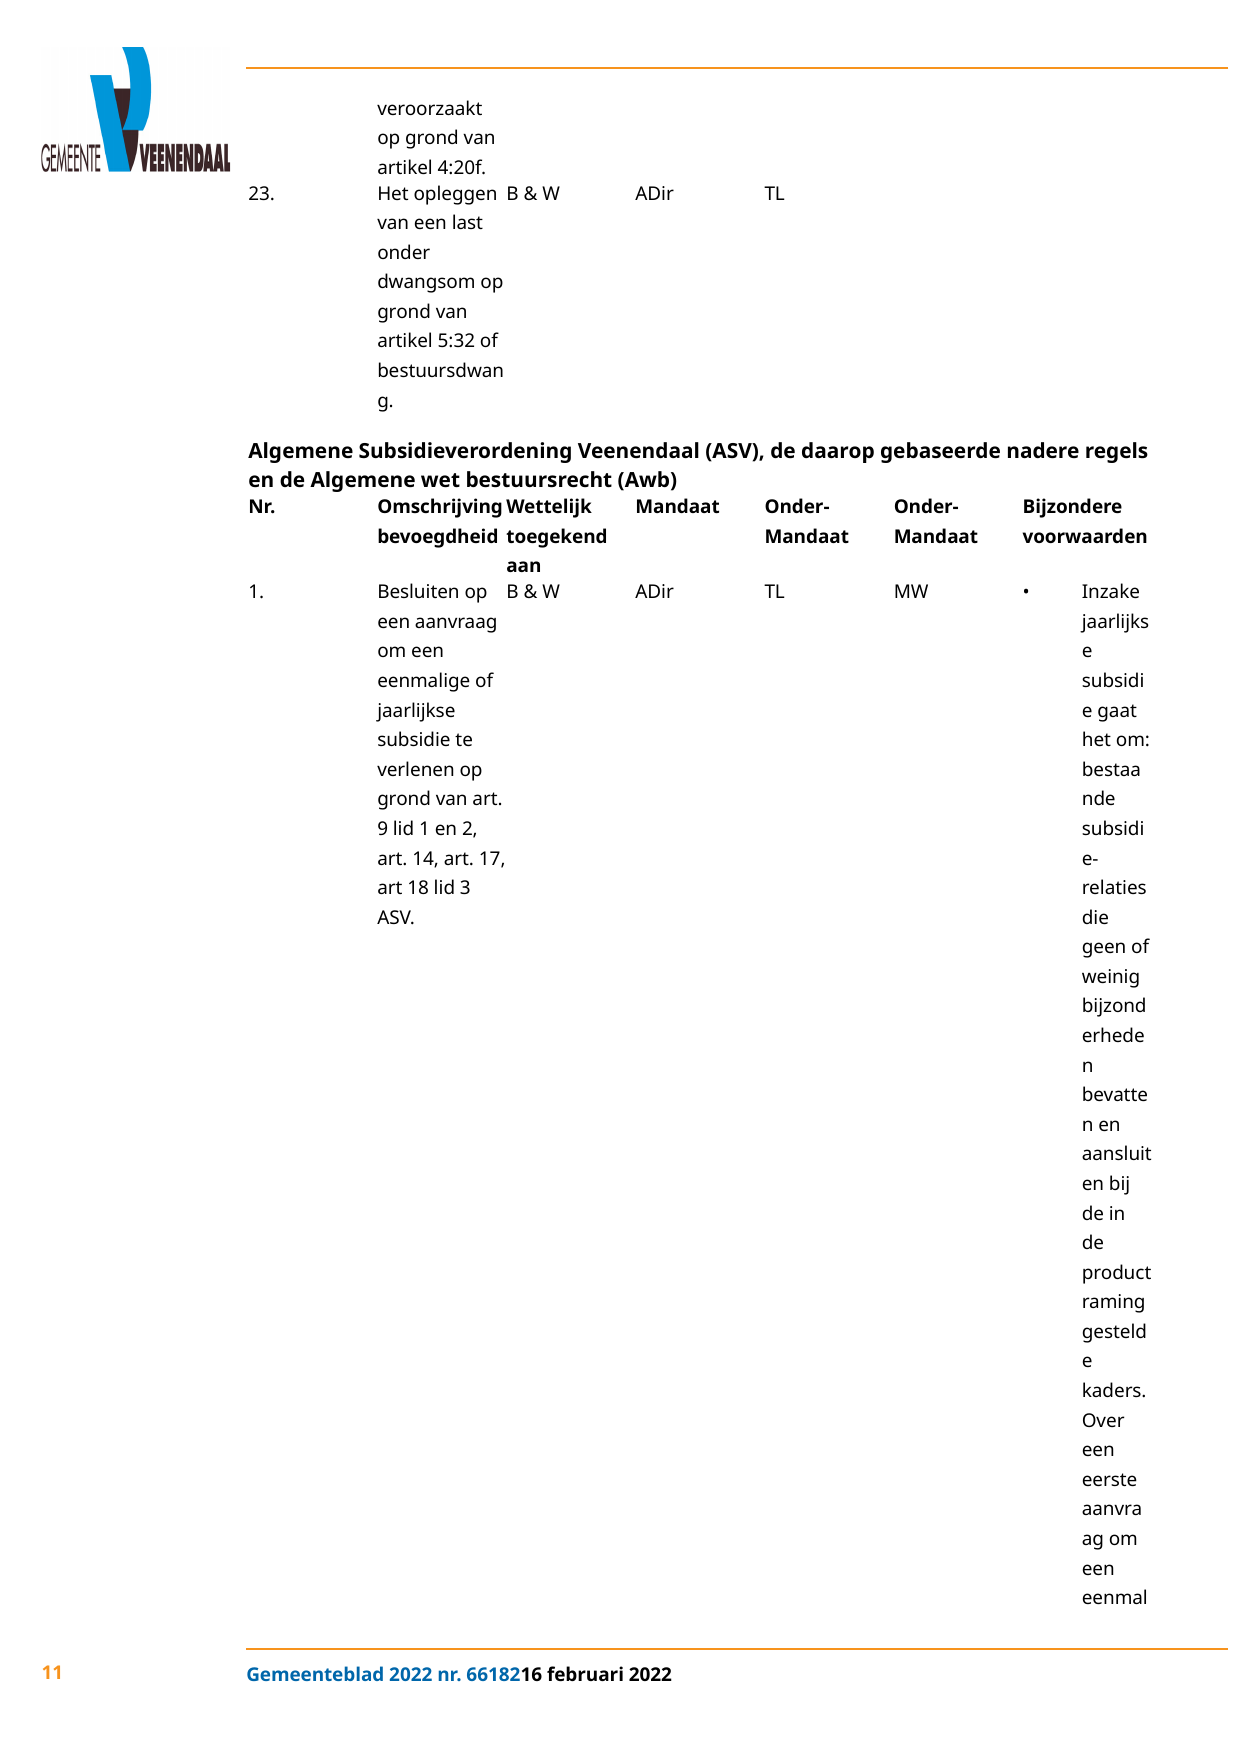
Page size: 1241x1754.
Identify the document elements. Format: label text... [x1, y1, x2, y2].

table_cell [894, 95, 1022, 180]
table_cell [1023, 95, 1152, 180]
picture [41, 47, 130, 172]
table_cell ADir [635, 579, 764, 1610]
table_header Onder- Mandaat [894, 494, 1022, 578]
table_cell TL [764, 579, 893, 1610]
table_cell MW [894, 579, 1022, 1610]
table_cell ADir [635, 180, 764, 412]
table_header Onder- Mandaat [764, 494, 893, 578]
table_cell veroorzaakt op grond van artikel 4:20f. [377, 95, 506, 180]
table_cell [248, 95, 377, 180]
table_header Wettelijk toegekend aan [506, 494, 635, 578]
table_header Nr. [248, 494, 377, 578]
table_header Omschrijving bevoegdheid [377, 494, 506, 578]
table_cell Besluiten op een aanvraag om een eenmalige of jaarlijkse subsidie te verlenen op grond van art. 9 lid 1 en 2, art. 14, art. 17, art 18 lid 3 ASV. [377, 579, 506, 1610]
table_cell B & W [506, 180, 635, 412]
table_cell [635, 95, 764, 180]
table_header Mandaat [635, 494, 764, 578]
table_cell 23. [248, 180, 377, 412]
table_cell [506, 95, 635, 180]
table_header Bijzondere voorwaarden [1023, 494, 1152, 578]
table_cell [1023, 180, 1152, 412]
table_cell Inzake jaarlijkse subsidie gaat het om: bestaande subsidie-relaties die geen of weinig bijzonderheden bevatten en aansluiten bij de in de productraming gestelde kaders. Over een eerste aanvraag om een eenmal [1023, 579, 1152, 1610]
table_cell Het opleggen van een last onder dwangsom op grond van artikel 5:32 of bestuursdwang. [377, 180, 506, 412]
text Algemene Subsidieverordening Veenendaal (ASV), de daarop gebaseerde nadere regels en de Algemene wet bestuursrecht (Awb) [248, 437, 1152, 493]
table_cell [894, 180, 1022, 412]
table_cell [764, 95, 893, 180]
table_cell B & W [506, 579, 635, 1610]
table_cell 1. [248, 579, 377, 1610]
picture [123, 47, 231, 172]
table_cell TL [764, 180, 893, 412]
